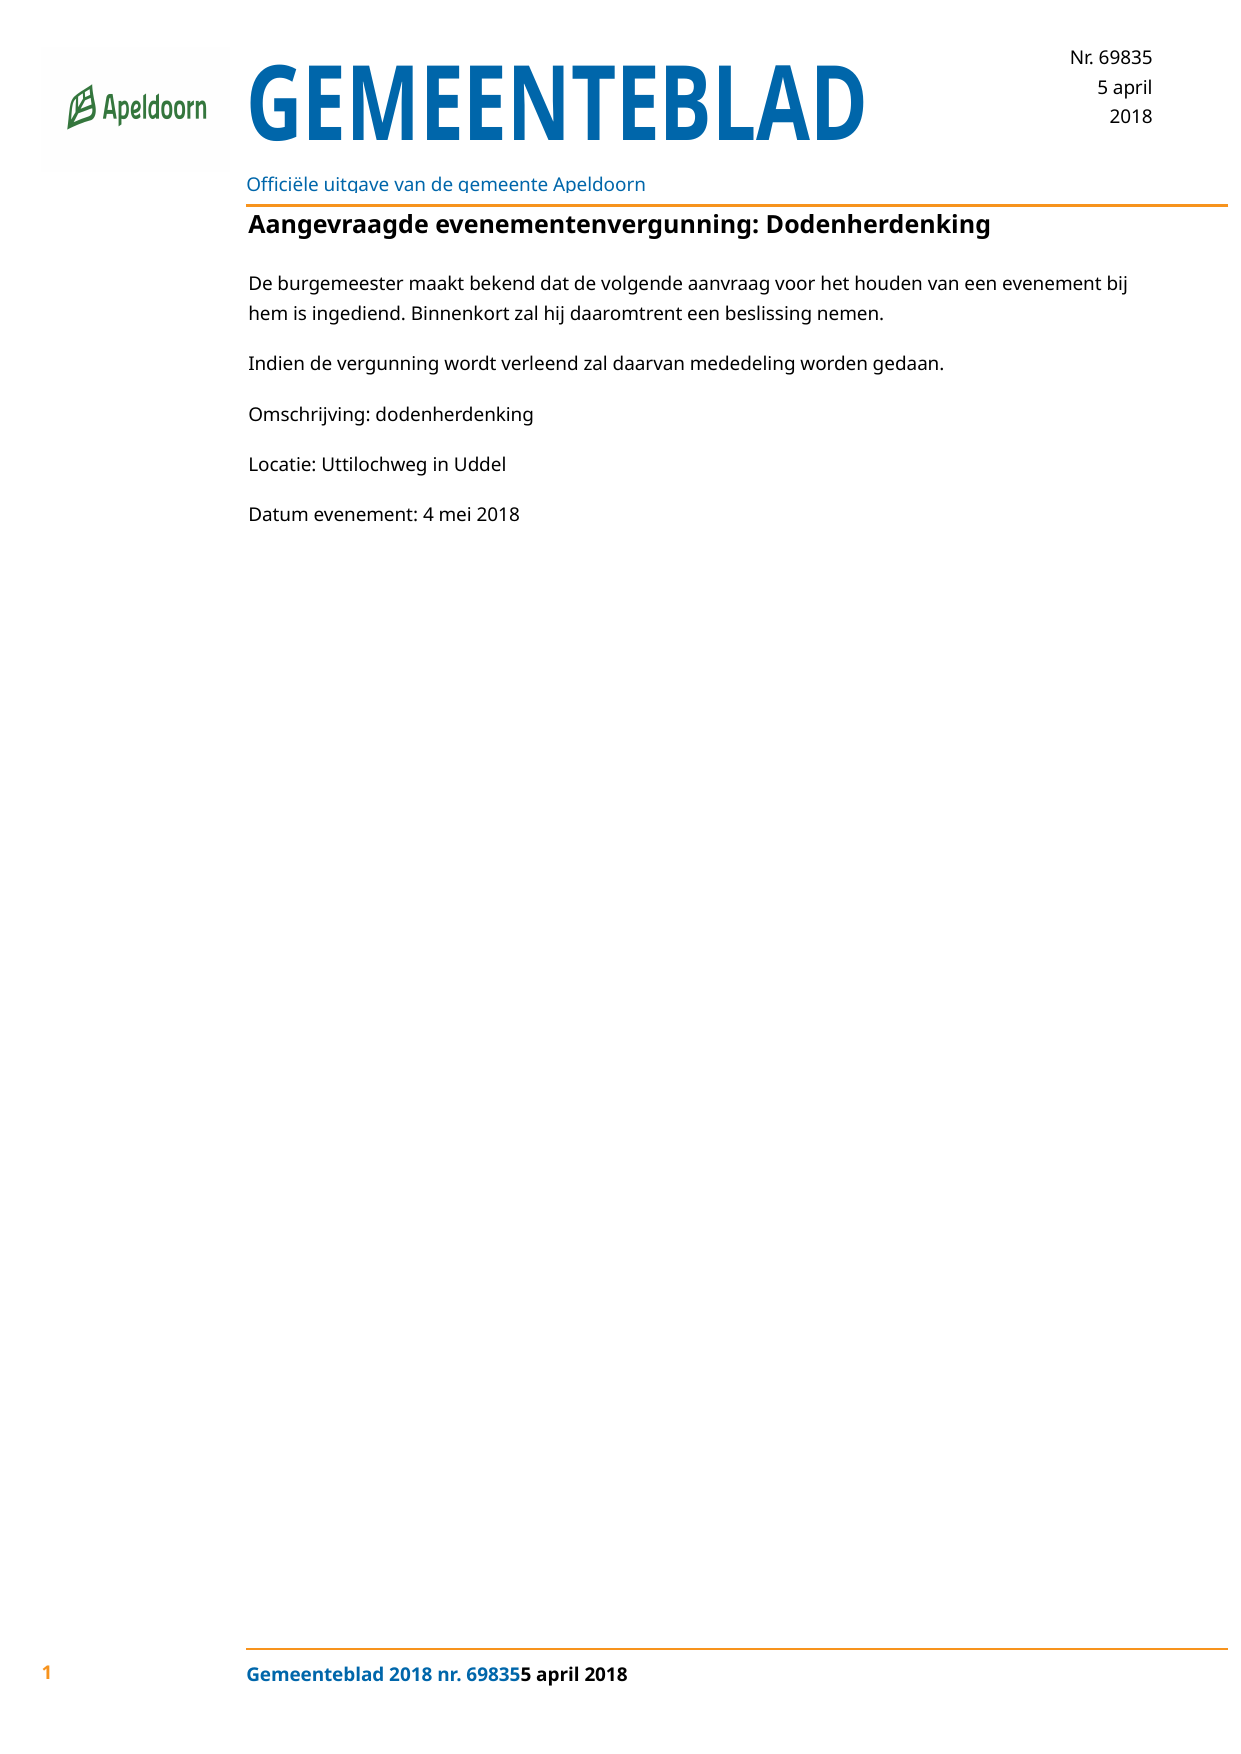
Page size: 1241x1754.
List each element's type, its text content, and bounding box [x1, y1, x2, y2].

text Indien de vergunning wordt verleend zal daarvan mededeling worden gedaan. [248, 350, 1152, 376]
text Aangevraagde evenementenvergunning: Dodenherdenking [248, 207, 1152, 241]
text De burgemeester maakt bekend dat de volgende aanvraag voor het houden van een evenement bij hem is ingediend. Binnenkort zal hij daaromtrent een beslissing nemen. [248, 270, 1152, 326]
text Omschrijving: dodenherdenking [248, 401, 1152, 426]
text Locatie: Uttilochweg in Uddel [248, 451, 1152, 477]
text Datum evenement: 4 mei 2018 [248, 502, 1152, 527]
picture [41, 47, 231, 172]
